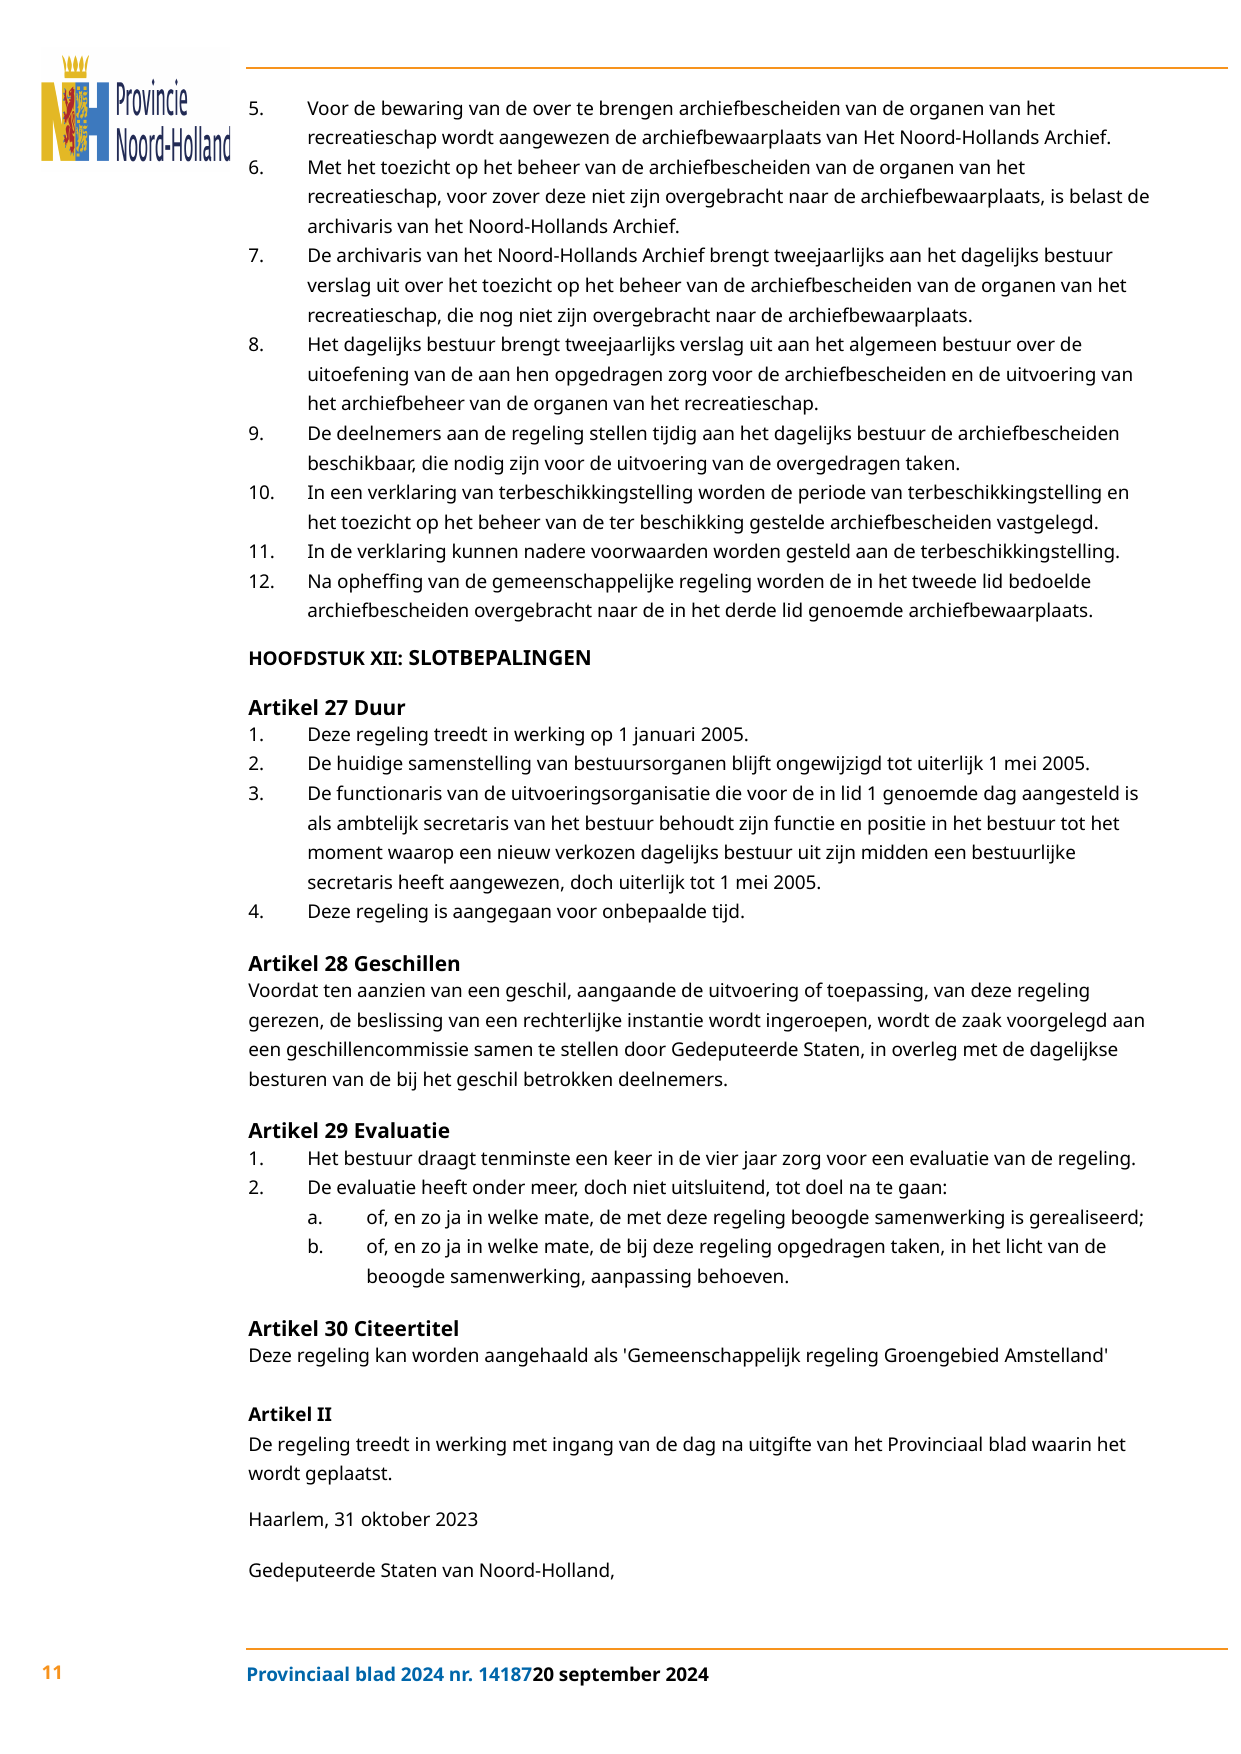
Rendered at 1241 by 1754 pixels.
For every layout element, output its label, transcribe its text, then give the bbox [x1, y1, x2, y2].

list Met het toezicht op het beheer van de archiefbescheiden van de organen van het recreatieschap, voor zover deze niet zijn overgebracht naar de archiefbewaarplaats, is belast de archivaris van het Noord-Hollands Archief. [248, 154, 1152, 239]
list Deze regeling is aangegaan voor onbepaalde tijd. [248, 898, 1152, 924]
list De functionaris van de uitvoeringsorganisatie die voor de in lid 1 genoemde dag aangesteld is als ambtelijk secretaris van het bestuur behoudt zijn functie en positie in het bestuur tot het moment waarop een nieuw verkozen dagelijks bestuur uit zijn midden een bestuurlijke secretaris heeft aangewezen, doch uiterlijk tot 1 mei 2005. [248, 780, 1152, 895]
list In een verklaring van terbeschikkingstelling worden de periode van terbeschikkingstelling en het toezicht op het beheer van de ter beschikking gestelde archiefbescheiden vastgelegd. [248, 479, 1152, 535]
text Voordat ten aanzien van een geschil, aangaande de uitvoering of toepassing, van deze regeling gerezen, de beslissing van een rechterlijke instantie wordt ingeroepen, wordt de zaak voorgelegd aan een geschillencommissie samen te stellen door Gedeputeerde Staten, in overleg met de dagelijkse besturen van de bij het geschil betrokken deelnemers. [248, 977, 1152, 1092]
text Gedeputeerde Staten van Noord-Holland, [248, 1558, 1152, 1583]
text Artikel 30 Citeertitel [248, 1314, 1152, 1342]
list of, en zo ja in welke mate, de met deze regeling beoogde samenwerking is gerealiseerd; [307, 1204, 1152, 1230]
list Voor de bewaring van de over te brengen archiefbescheiden van de organen van het recreatieschap wordt aangewezen de archiefbewaarplaats van Het Noord-Hollands Archief. [248, 95, 1152, 150]
list Na opheffing van de gemeenschappelijke regeling worden de in het tweede lid bedoelde archiefbescheiden overgebracht naar de in het derde lid genoemde archiefbewaarplaats. [248, 568, 1152, 623]
text Haarlem, 31 oktober 2023 [248, 1506, 1152, 1532]
list Het dagelijks bestuur brengt tweejaarlijks verslag uit aan het algemeen bestuur over de uitoefening van de aan hen opgedragen zorg voor de archiefbescheiden en de uitvoering van het archiefbeheer van de organen van het recreatieschap. [248, 331, 1152, 416]
text Artikel 27 Duur [248, 693, 1152, 721]
list Het bestuur draagt tenminste een keer in de vier jaar zorg voor een evaluatie van de regeling. [248, 1145, 1152, 1171]
text Deze regeling kan worden aangehaald als 'Gemeenschappelijk regeling Groengebied Amstelland' [248, 1342, 1152, 1368]
list Deze regeling treedt in werking op 1 januari 2005. [248, 721, 1152, 747]
list De deelnemers aan de regeling stellen tijdig aan het dagelijks bestuur de archiefbescheiden beschikbaar, die nodig zijn voor de uitvoering van de overgedragen taken. [248, 420, 1152, 476]
list De huidige samenstelling van bestuursorganen blijft ongewijzigd tot uiterlijk 1 mei 2005. [248, 751, 1152, 776]
text Artikel II [248, 1401, 1152, 1427]
picture [41, 47, 231, 172]
list De evaluatie heeft onder meer, doch niet uitsluitend, tot doel na te gaan: [248, 1174, 1152, 1200]
list of, en zo ja in welke mate, de bij deze regeling opgedragen taken, in het licht van de beoogde samenwerking, aanpassing behoeven. [307, 1234, 1152, 1289]
text Artikel 29 Evaluatie [248, 1117, 1152, 1145]
text HOOFDSTUK XII: SLOTBEPALINGEN [248, 643, 1152, 672]
list De archivaris van het Noord-Hollands Archief brengt tweejaarlijks aan het dagelijks bestuur verslag uit over het toezicht op het beheer van de archiefbescheiden van de organen van het recreatieschap, die nog niet zijn overgebracht naar de archiefbewaarplaats. [248, 243, 1152, 328]
text Artikel 28 Geschillen [248, 949, 1152, 977]
text De regeling treedt in werking met ingang van de dag na uitgifte van het Provinciaal blad waarin het wordt geplaatst. [248, 1431, 1152, 1486]
list In de verklaring kunnen nadere voorwaarden worden gesteld aan de terbeschikkingstelling. [248, 538, 1152, 564]
